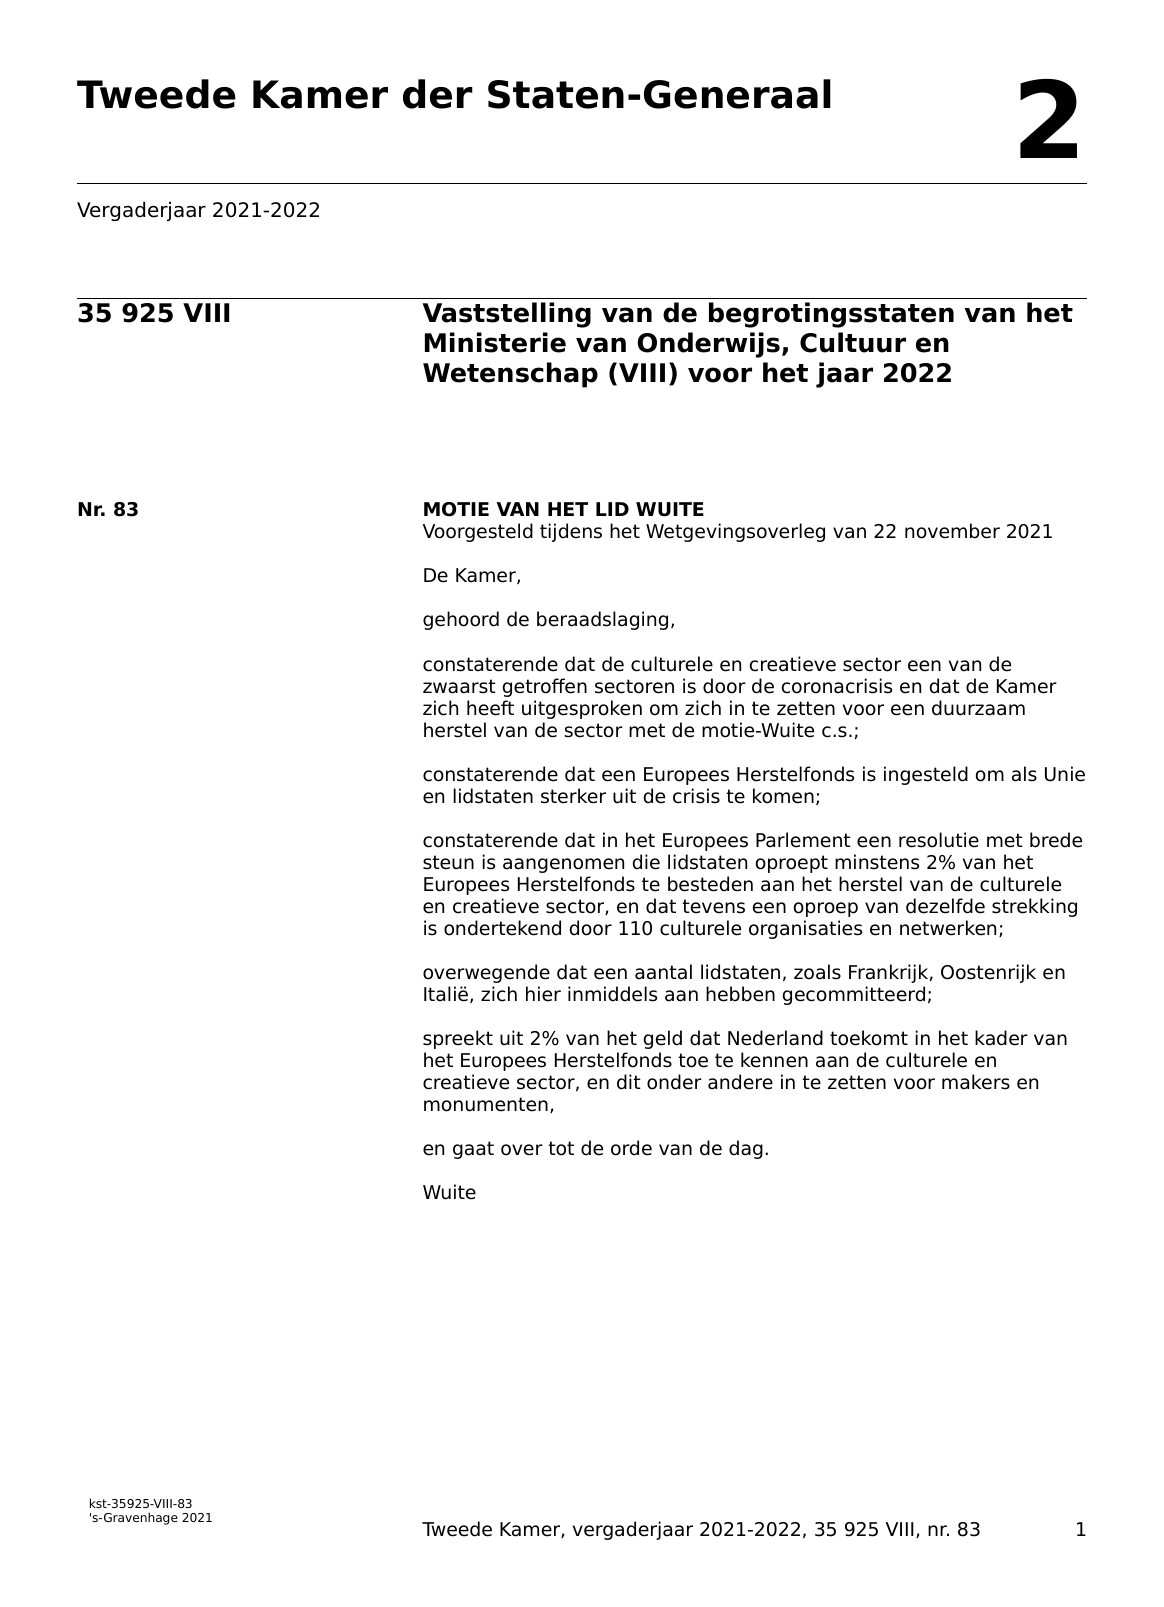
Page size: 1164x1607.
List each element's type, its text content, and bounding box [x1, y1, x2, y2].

subtitle 35 925 VIII Vaststelling van de begrotingsstaten van het Ministerie van Onderwijs, Cultuur en Wetenschap (VIII) voor het jaar 2022 [77, 299, 1087, 388]
text De Kamer, [422, 565, 1087, 587]
text constaterende dat in het Europees Parlement een resolutie met brede steun is aangenomen die lidstaten oproept minstens 2% van het Europees Herstelfonds te besteden aan het herstel van de culturele en creatieve sector, en dat tevens een oproep van dezelfde strekking is ondertekend door 110 culturele organisaties en netwerken; [422, 830, 1087, 940]
table_header 2 [886, 59, 1087, 183]
text gehoord de beraadslaging, [422, 609, 1087, 631]
table_cell Vergaderjaar 2021-2022 [77, 184, 1087, 298]
table_header Tweede Kamer der Staten-Generaal [77, 59, 886, 183]
text overwegende dat een aantal lidstaten, zoals Frankrijk, Oostenrijk en Italië, zich hier inmiddels aan hebben gecommitteerd; [422, 962, 1087, 1006]
text Wuite [422, 1182, 1087, 1204]
text kst-35925-VIII-83 [88, 1497, 323, 1511]
text Voorgesteld tijdens het Wetgevingsoverleg van 22 november 2021 [422, 521, 1087, 543]
text en gaat over tot de orde van de dag. [422, 1138, 1087, 1160]
subtitle Nr. 83 MOTIE VAN HET LID WUITE [77, 499, 1087, 521]
text constaterende dat een Europees Herstelfonds is ingesteld om als Unie en lidstaten sterker uit de crisis te komen; [422, 764, 1087, 808]
text 's-Gravenhage 2021 [88, 1511, 323, 1525]
text spreekt uit 2% van het geld dat Nederland toekomt in het kader van het Europees Herstelfonds toe te kennen aan de culturele en creatieve sector, en dit onder andere in te zetten voor makers en monumenten, [422, 1028, 1087, 1116]
text constaterende dat de culturele en creatieve sector een van de zwaarst getroffen sectoren is door de coronacrisis en dat de Kamer zich heeft uitgesproken om zich in te zetten voor een duurzaam herstel van de sector met de motie-Wuite c.s.; [422, 653, 1087, 741]
